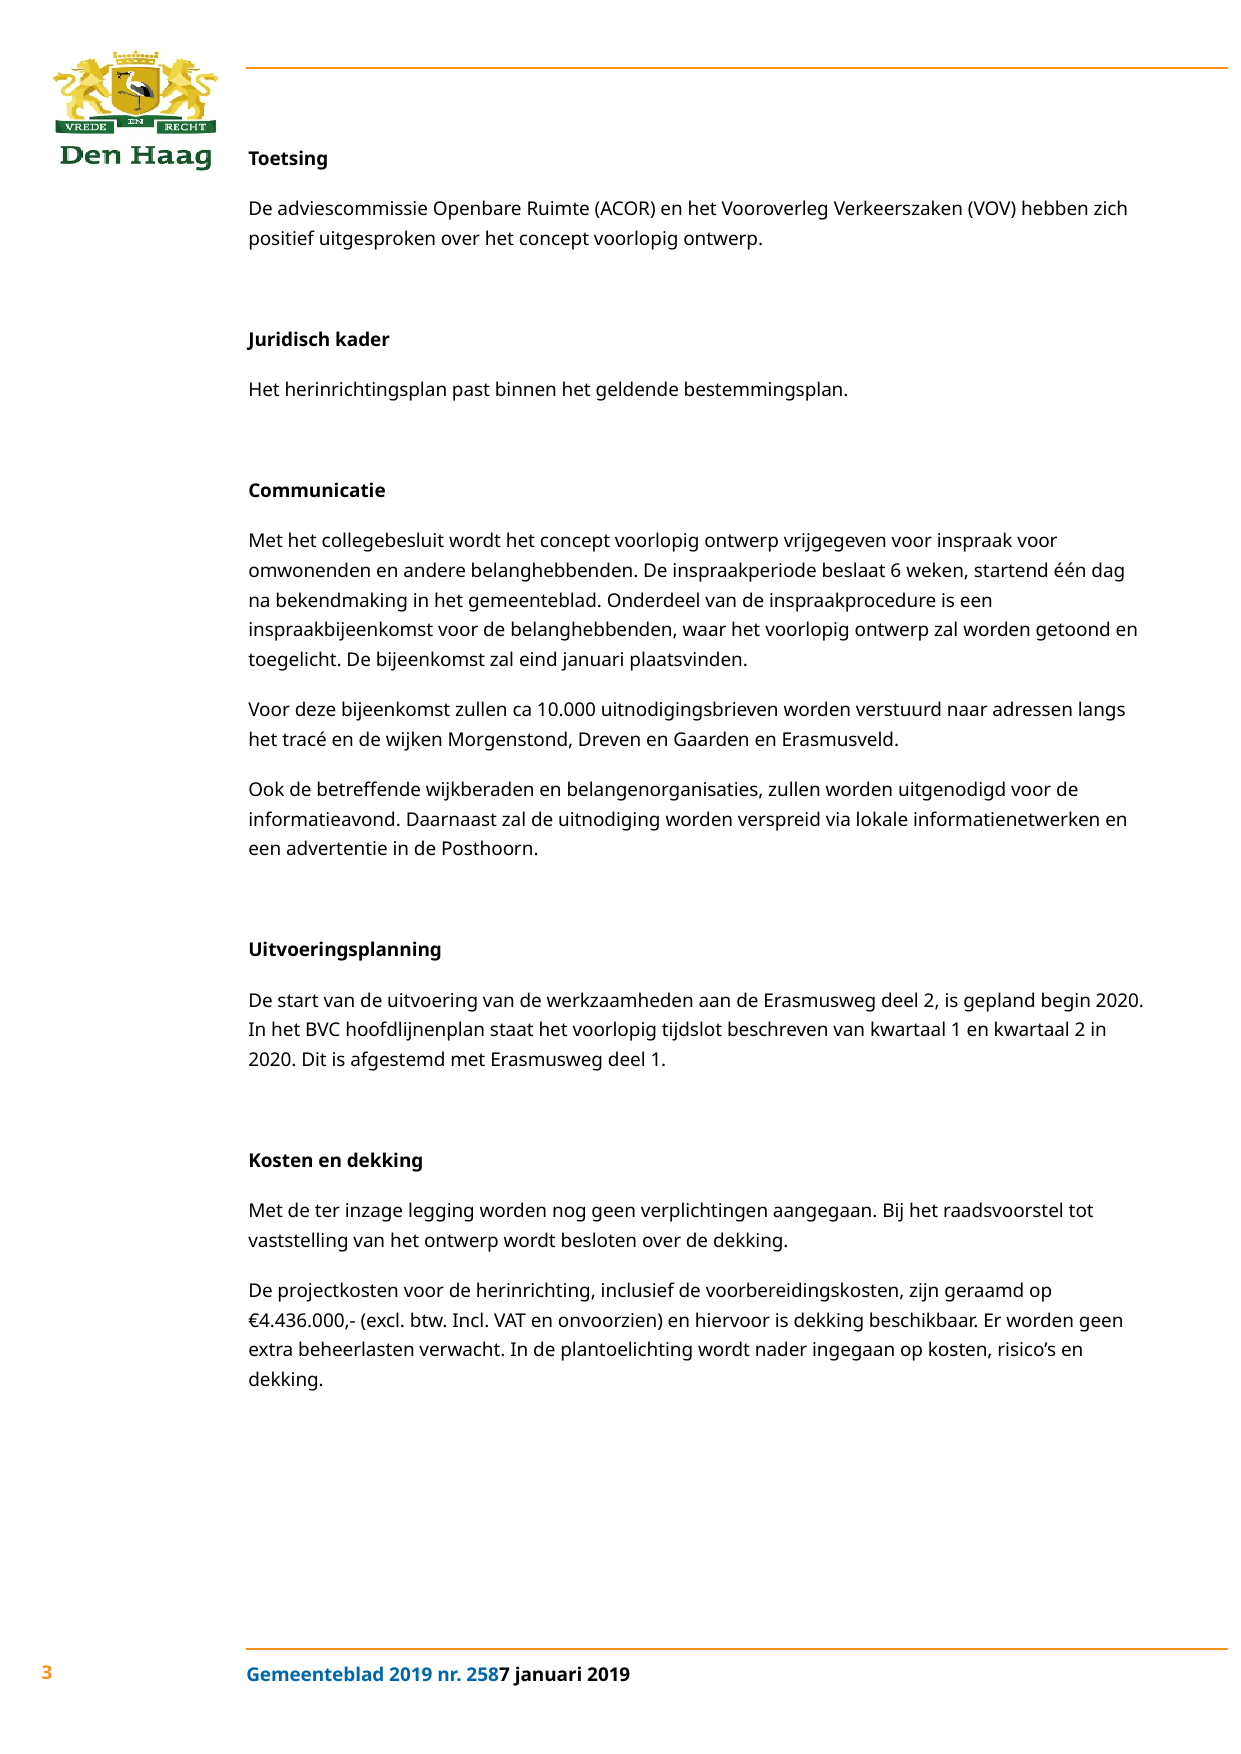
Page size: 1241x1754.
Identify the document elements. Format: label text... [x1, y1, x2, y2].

picture [41, 47, 231, 172]
text Juridisch kader [248, 326, 1152, 352]
text Voor deze bijeenkomst zullen ca 10.000 uitnodigingsbrieven worden verstuurd naar adressen langs het tracé en de wijken Morgenstond, Dreven en Gaarden en Erasmusveld. [248, 696, 1152, 752]
text Ook de betreffende wijkberaden en belangenorganisaties, zullen worden uitgenodigd voor de informatieavond. Daarnaast zal de uitnodiging worden verspreid via lokale informatienetwerken en een advertentie in de Posthoorn. [248, 776, 1152, 861]
text Toetsing [248, 145, 1152, 171]
text Communicatie [248, 477, 1152, 503]
text De adviescommissie Openbare Ruimte (ACOR) en het Vooroverleg Verkeerszaken (VOV) hebben zich positief uitgesproken over het concept voorlopig ontwerp. [248, 196, 1152, 251]
text Met het collegebesluit wordt het concept voorlopig ontwerp vrijgegeven voor inspraak voor omwonenden en andere belanghebbenden. De inspraakperiode beslaat 6 weken, startend één dag na bekendmaking in het gemeenteblad. Onderdeel van de inspraakprocedure is een inspraakbijeenkomst voor de belanghebbenden, waar het voorlopig ontwerp zal worden getoond en toegelicht. De bijeenkomst zal eind januari plaatsvinden. [248, 528, 1152, 672]
text Met de ter inzage legging worden nog geen verplichtingen aangegaan. Bij het raadsvoorstel tot vaststelling van het ontwerp wordt besloten over de dekking. [248, 1197, 1152, 1253]
text Het herinrichtingsplan past binnen het geldende bestemmingsplan. [248, 376, 1152, 402]
text De start van de uitvoering van de werkzaamheden aan de Erasmusweg deel 2, is gepland begin 2020. In het BVC hoofdlijnenplan staat het voorlopig tijdslot beschreven van kwartaal 1 en kwartaal 2 in 2020. Dit is afgestemd met Erasmusweg deel 1. [248, 987, 1152, 1072]
text Kosten en dekking [248, 1147, 1152, 1173]
text Uitvoeringsplanning [248, 936, 1152, 962]
text De projectkosten voor de herinrichting, inclusief de voorbereidingskosten, zijn geraamd op €4.436.000,- (excl. btw. Incl. VAT en onvoorzien) en hiervoor is dekking beschikbaar. Er worden geen extra beheerlasten verwacht. In de plantoelichting wordt nader ingegaan op kosten, risico’s en dekking. [248, 1277, 1152, 1392]
